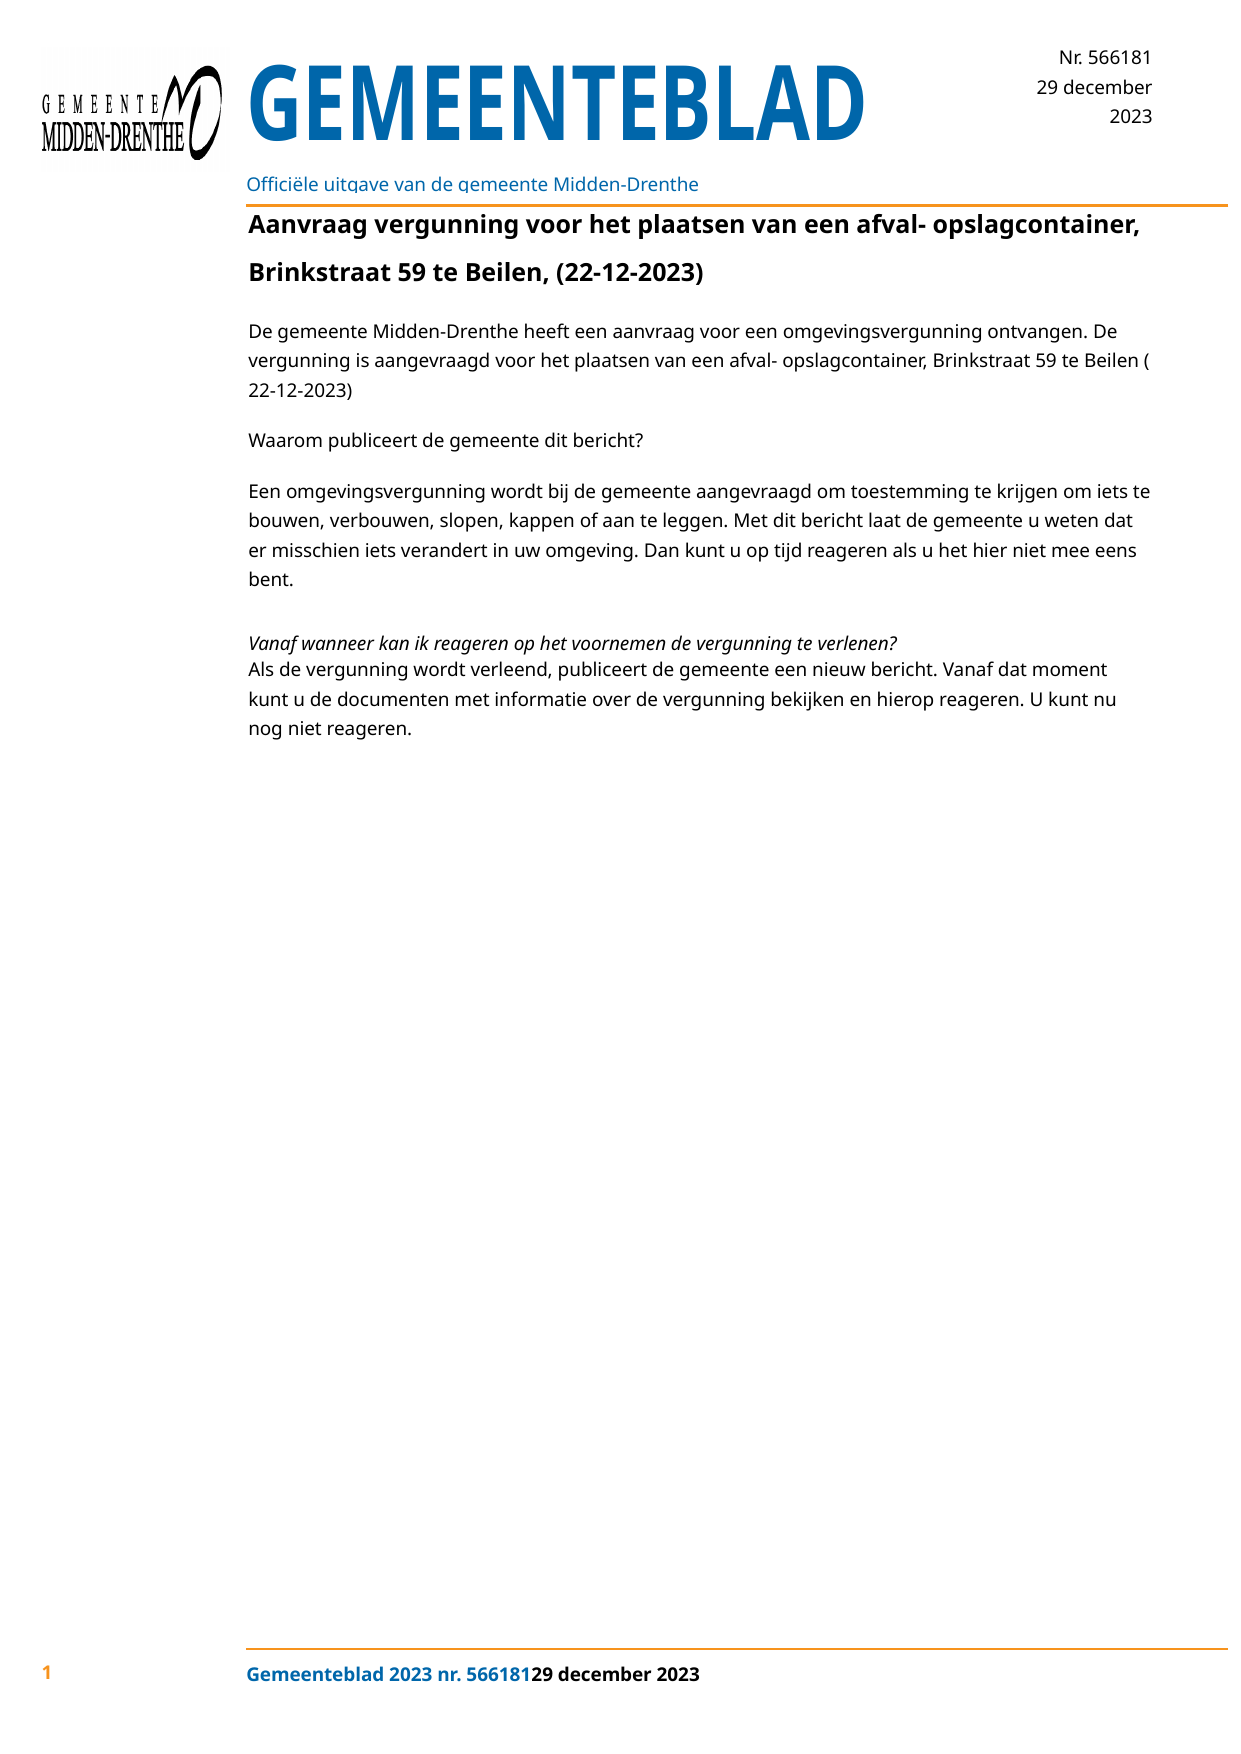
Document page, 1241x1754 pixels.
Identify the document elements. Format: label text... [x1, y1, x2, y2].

picture [41, 47, 231, 172]
text De gemeente Midden-Drenthe heeft een aanvraag voor een omgevingsvergunning ontvangen. De vergunning is aangevraagd voor het plaatsen van een afval- opslagcontainer, Brinkstraat 59 te Beilen ( 22-12-2023) [248, 318, 1152, 403]
text Als de vergunning wordt verleend, publiceert de gemeente een nieuw bericht. Vanaf dat moment kunt u de documenten met informatie over de vergunning bekijken en hierop reageren. U kunt nu nog niet reageren. [248, 656, 1152, 741]
text Vanaf wanneer kan ik reageren op het voornemen de vergunning te verlenen? [248, 631, 1152, 656]
text Een omgevingsvergunning wordt bij de gemeente aangevraagd om toestemming te krijgen om iets te bouwen, verbouwen, slopen, kappen of aan te leggen. Met dit bericht laat de gemeente u weten dat er misschien iets verandert in uw omgeving. Dan kunt u op tijd reageren als u het hier niet mee eens bent. [248, 478, 1152, 592]
text Waarom publiceert de gemeente dit bericht? [248, 427, 1152, 453]
text Aanvraag vergunning voor het plaatsen van een afval- opslagcontainer, Brinkstraat 59 te Beilen, (22-12-2023) [248, 207, 1152, 288]
